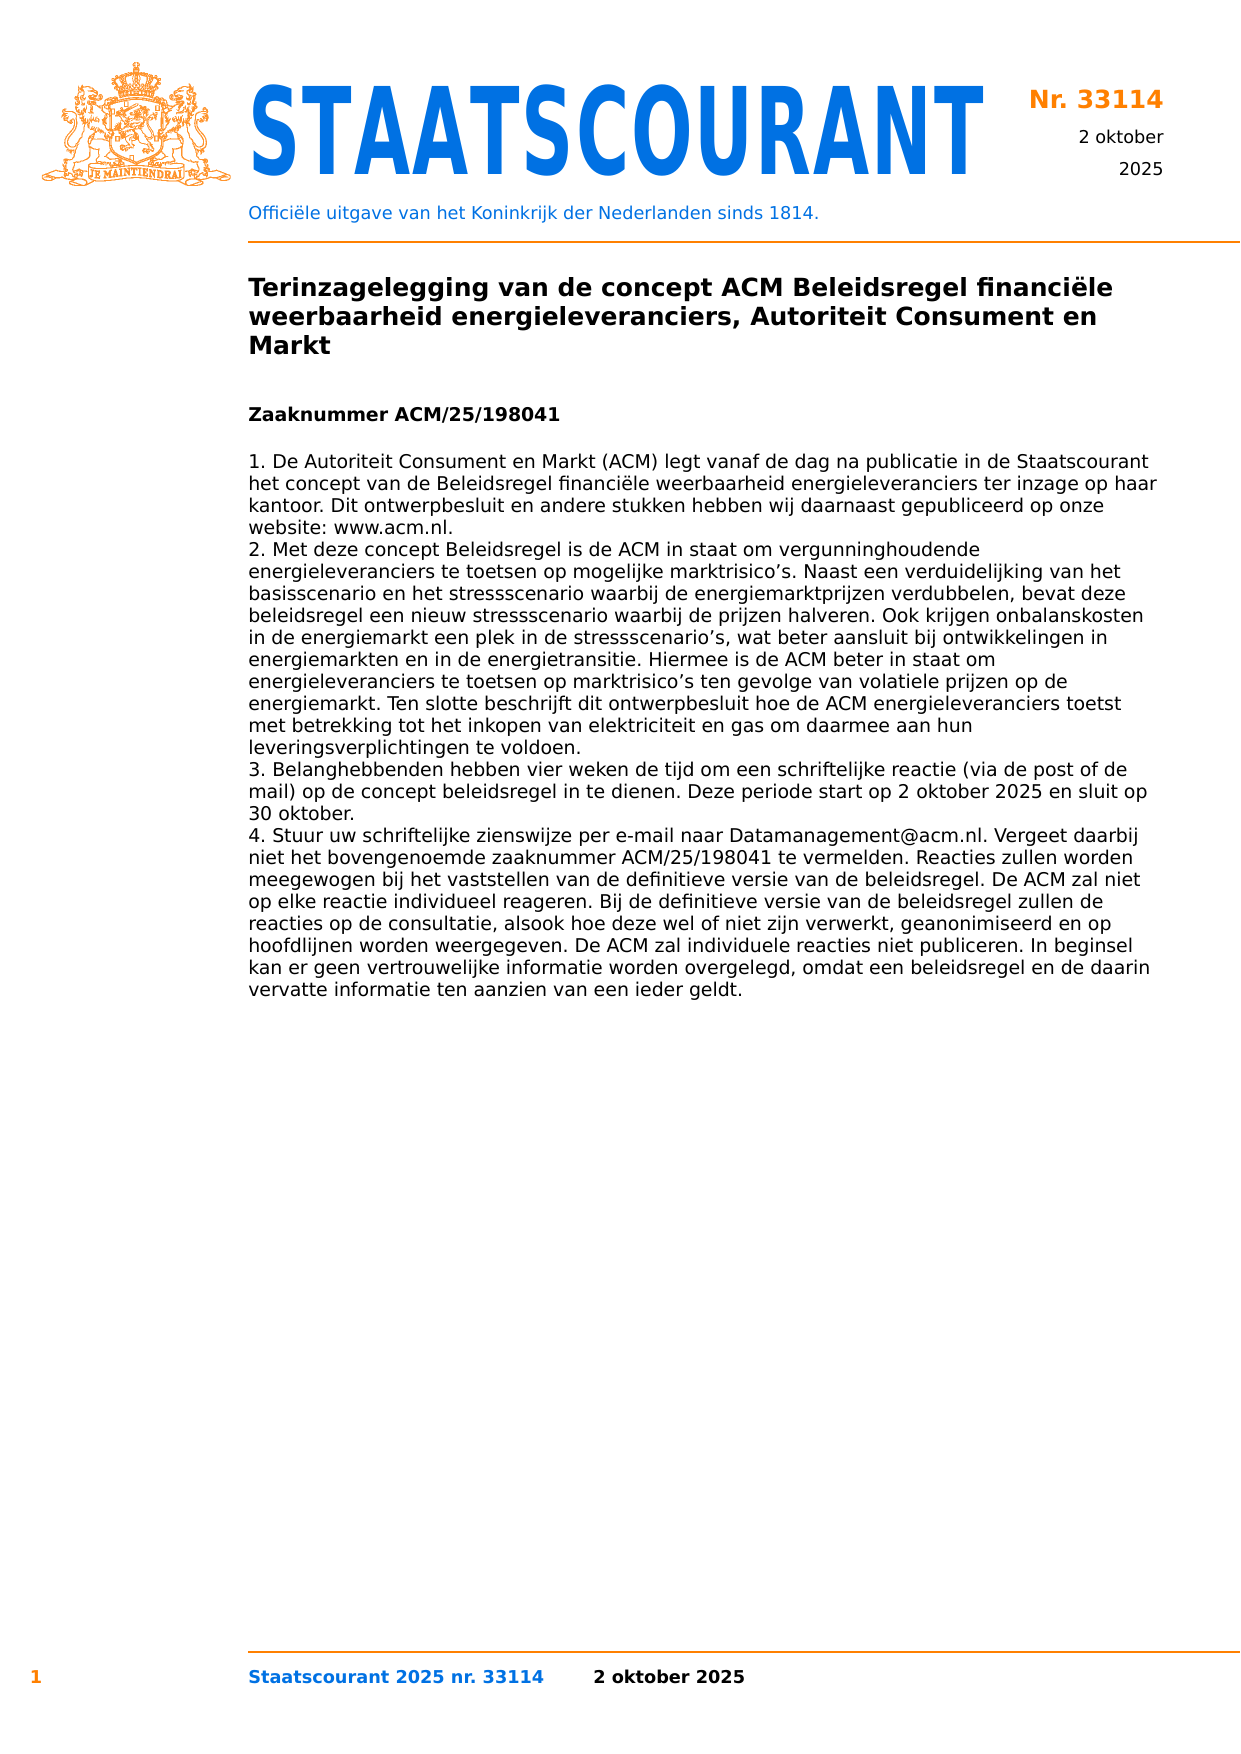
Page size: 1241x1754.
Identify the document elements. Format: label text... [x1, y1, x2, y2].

table_cell 2 oktober [998, 121, 1240, 153]
table_header [25, 62, 248, 241]
text 1. De Autoriteit Consument en Markt (ACM) legt vanaf de dag na publicatie in de Staatscourant het concept van de Beleidsregel financiële weerbaarheid energieleveranciers ter inzage op haar kantoor. Dit ontwerpbesluit en andere stukken hebben wij daarnaast gepubliceerd op onze website: www.acm.nl. [248, 451, 1163, 539]
picture [41, 62, 231, 186]
text 4. Stuur uw schriftelijke zienswijze per e-mail naar Datamanagement@acm.nl. Vergeet daarbij niet het bovengenoemde zaaknummer ACM/25/198041 te vermelden. Reacties zullen worden meegewogen bij het vaststellen van de definitieve versie van de beleidsregel. De ACM zal niet op elke reactie individueel reageren. Bij de definitieve versie van de beleidsregel zullen de reacties op de consultatie, alsook hoe deze wel of niet zijn verwerkt, geanonimiseerd en op hoofdlijnen worden weergegeven. De ACM zal individuele reacties niet publiceren. In beginsel kan er geen vertrouwelijke informatie worden overgelegd, omdat een beleidsregel en de daarin vervatte informatie ten aanzien van een ieder geldt. [248, 825, 1163, 1001]
subtitle Terinzagelegging van de concept ACM Beleidsregel financiële weerbaarheid energieleveranciers, Autoriteit Consument en Markt [248, 273, 1163, 361]
table_cell 2025 [998, 153, 1240, 203]
table_cell Officiële uitgave van het Koninkrijk der Nederlanden sinds 1814. [248, 203, 1240, 241]
text 2. Met deze concept Beleidsregel is de ACM in staat om vergunninghoudende energieleveranciers te toetsen op mogelijke marktrisico’s. Naast een verduidelijking van het basisscenario en het stressscenario waarbij de energiemarktprijzen verdubbelen, bevat deze beleidsregel een nieuw stressscenario waarbij de prijzen halveren. Ook krijgen onbalanskosten in de energiemarkt een plek in de stressscenario’s, wat beter aansluit bij ontwikkelingen in energiemarkten en in de energietransitie. Hiermee is de ACM beter in staat om energieleveranciers te toetsen op marktrisico’s ten gevolge van volatiele prijzen op de energiemarkt. Ten slotte beschrijft dit ontwerpbesluit hoe de ACM energieleveranciers toetst met betrekking tot het inkopen van elektriciteit en gas om daarmee aan hun leveringsverplichtingen te voldoen. [248, 539, 1163, 759]
table_header Nr. 33114 [998, 62, 1240, 121]
text 3. Belanghebbenden hebben vier weken de tijd om een schriftelijke reactie (via de post of de mail) op de concept beleidsregel in te dienen. Deze periode start op 2 oktober 2025 en sluit op 30 oktober. [248, 759, 1163, 825]
subtitle Zaaknummer ACM/25/198041 [248, 404, 1163, 426]
table_header STAATSCOURANT [248, 62, 998, 203]
